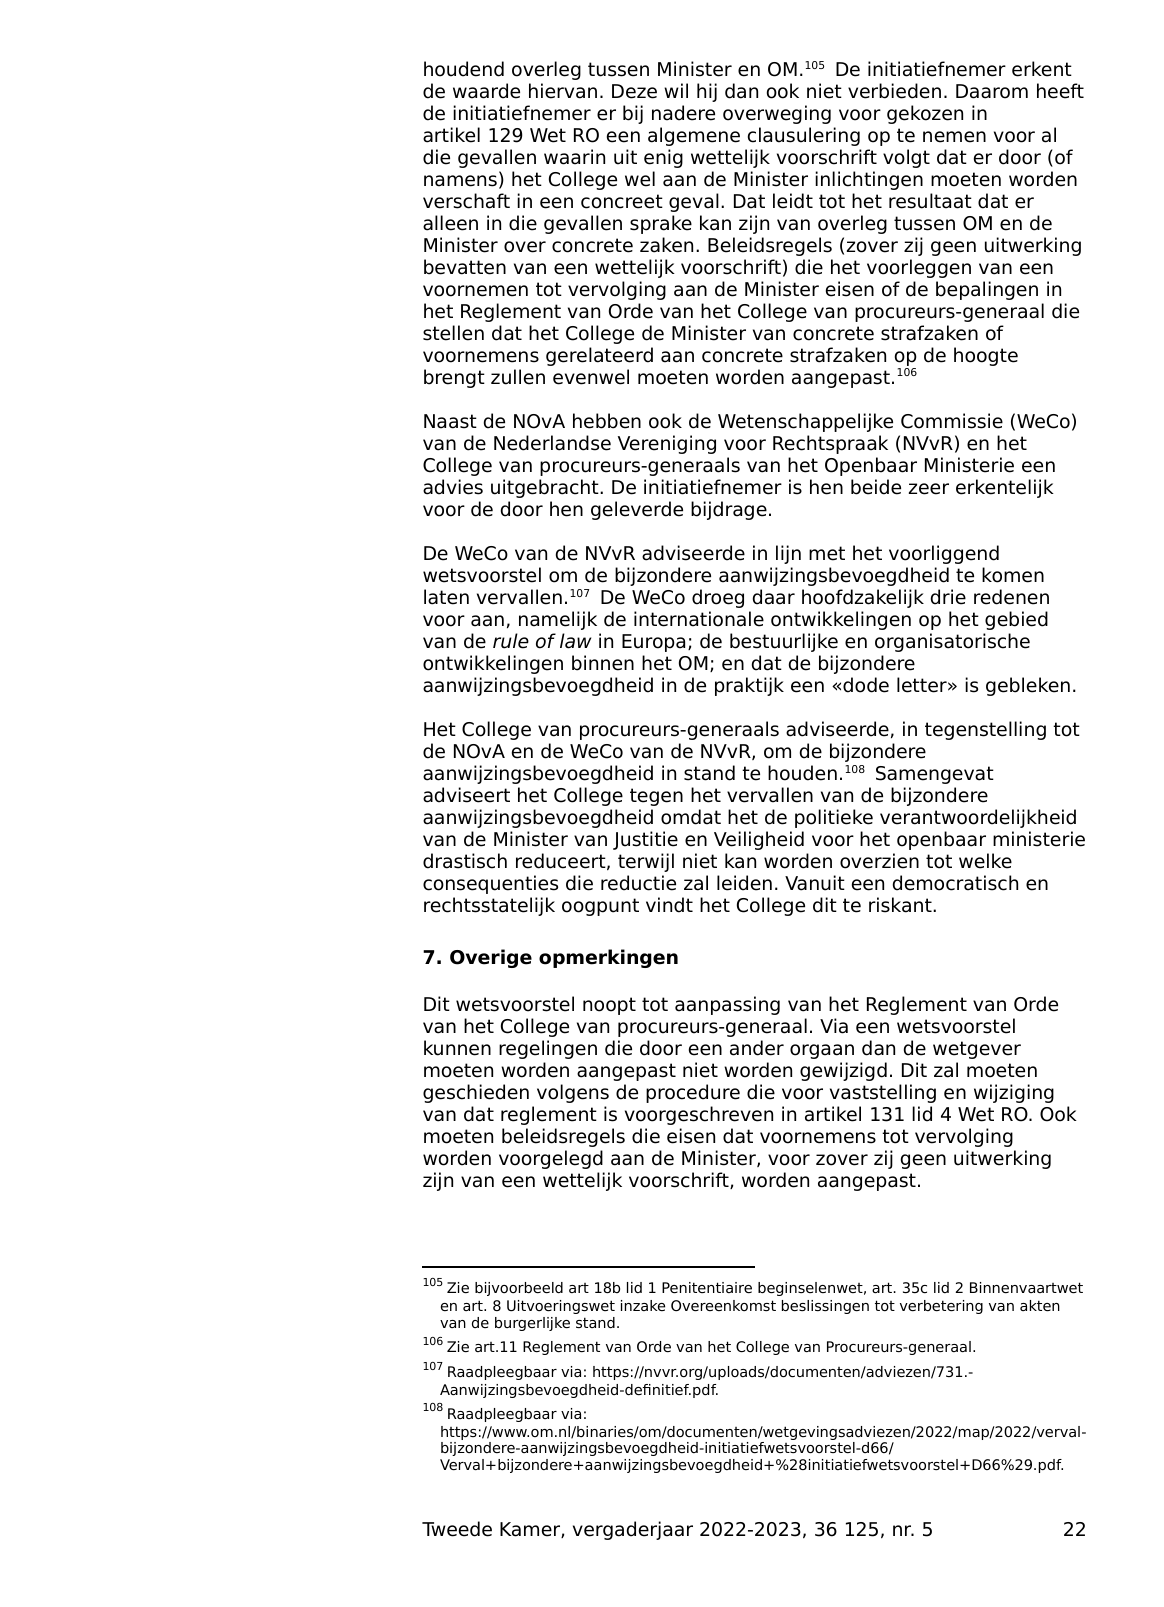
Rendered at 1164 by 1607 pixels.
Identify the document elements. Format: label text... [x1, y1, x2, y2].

text Het College van procureurs-generaals adviseerde, in tegenstelling tot de NOvA en de WeCo van de NVvR, om de bijzondere aanwijzingsbevoegdheid in stand te houden. Samengevat adviseert het College tegen het vervallen van de bijzondere aanwijzingsbevoegdheid omdat het de politieke verantwoordelijkheid van de Minister van Justitie en Veiligheid voor het openbaar ministerie drastisch reduceert, terwijl niet kan worden overzien tot welke consequenties die reductie zal leiden. Vanuit een democratisch en rechtsstatelijk oogpunt vindt het College dit te riskant. [422, 719, 1087, 917]
text Dit wetsvoorstel noopt tot aanpassing van het Reglement van Orde van het College van procureurs-generaal. Via een wetsvoorstel kunnen regelingen die door een ander orgaan dan de wetgever moeten worden aangepast niet worden gewijzigd. Dit zal moeten geschieden volgens de procedure die voor vaststelling en wijziging van dat reglement is voorgeschreven in artikel 131 lid 4 Wet RO. Ook moeten beleidsregels die eisen dat voornemens tot vervolging worden voorgelegd aan de Minister, voor zover zij geen uitwerking zijn van een wettelijk voorschrift, worden aangepast. [422, 994, 1087, 1192]
text Zie bijvoorbeeld art 18b lid 1 Penitentiaire beginselenwet, art. 35c lid 2 Binnenvaartwet en art. 8 Uitvoeringswet inzake Overeenkomst beslissingen tot verbetering van akten van de burgerlijke stand. [422, 1276, 1087, 1332]
text Raadpleegbaar via: https://www.om.nl/binaries/om/documenten/wetgevingsadviezen/2022/map/2022/verval-bijzondere-aanwijzingsbevoegdheid-initiatiefwetsvoorstel-d66/Verval+bijzondere+aanwijzingsbevoegdheid+%28initiatiefwetsvoorstel+D66%29.pdf. [422, 1402, 1087, 1474]
text Naast de NOvA hebben ook de Wetenschappelijke Commissie (WeCo) van de Nederlandse Vereniging voor Rechtspraak (NVvR) en het College van procureurs-generaals van het Openbaar Ministerie een advies uitgebracht. De initiatiefnemer is hen beide zeer erkentelijk voor de door hen geleverde bijdrage. [422, 411, 1087, 521]
text Zie art.11 Reglement van Orde van het College van Procureurs-generaal. [422, 1335, 1087, 1357]
text Raadpleegbaar via: https://nvvr.org/uploads/documenten/adviezen/731.-Aanwijzingsbevoegdheid-definitief.pdf. [422, 1360, 1087, 1399]
text houdend overleg tussen Minister en OM. De initiatiefnemer erkent de waarde hiervan. Deze wil hij dan ook niet verbieden. Daarom heeft de initiatiefnemer er bij nadere overweging voor gekozen in artikel 129 Wet RO een algemene clausulering op te nemen voor al die gevallen waarin uit enig wettelijk voorschrift volgt dat er door (of namens) het College wel aan de Minister inlichtingen moeten worden verschaft in een concreet geval. Dat leidt tot het resultaat dat er alleen in die gevallen sprake kan zijn van overleg tussen OM en de Minister over concrete zaken. Beleidsregels (zover zij geen uitwerking bevatten van een wettelijk voorschrift) die het voorleggen van een voornemen tot vervolging aan de Minister eisen of de bepalingen in het Reglement van Orde van het College van procureurs-generaal die stellen dat het College de Minister van concrete strafzaken of voornemens gerelateerd aan concrete strafzaken op de hoogte brengt zullen evenwel moeten worden aangepast. [422, 59, 1087, 389]
text De WeCo van de NVvR adviseerde in lijn met het voorliggend wetsvoorstel om de bijzondere aanwijzingsbevoegdheid te komen laten vervallen. De WeCo droeg daar hoofdzakelijk drie redenen voor aan, namelijk de internationale ontwikkelingen op het gebied van de rule of law in Europa; de bestuurlijke en organisatorische ontwikkelingen binnen het OM; en dat de bijzondere aanwijzingsbevoegdheid in de praktijk een «dode letter» is gebleken. [422, 543, 1087, 697]
subtitle 7. Overige opmerkingen [422, 947, 1087, 969]
